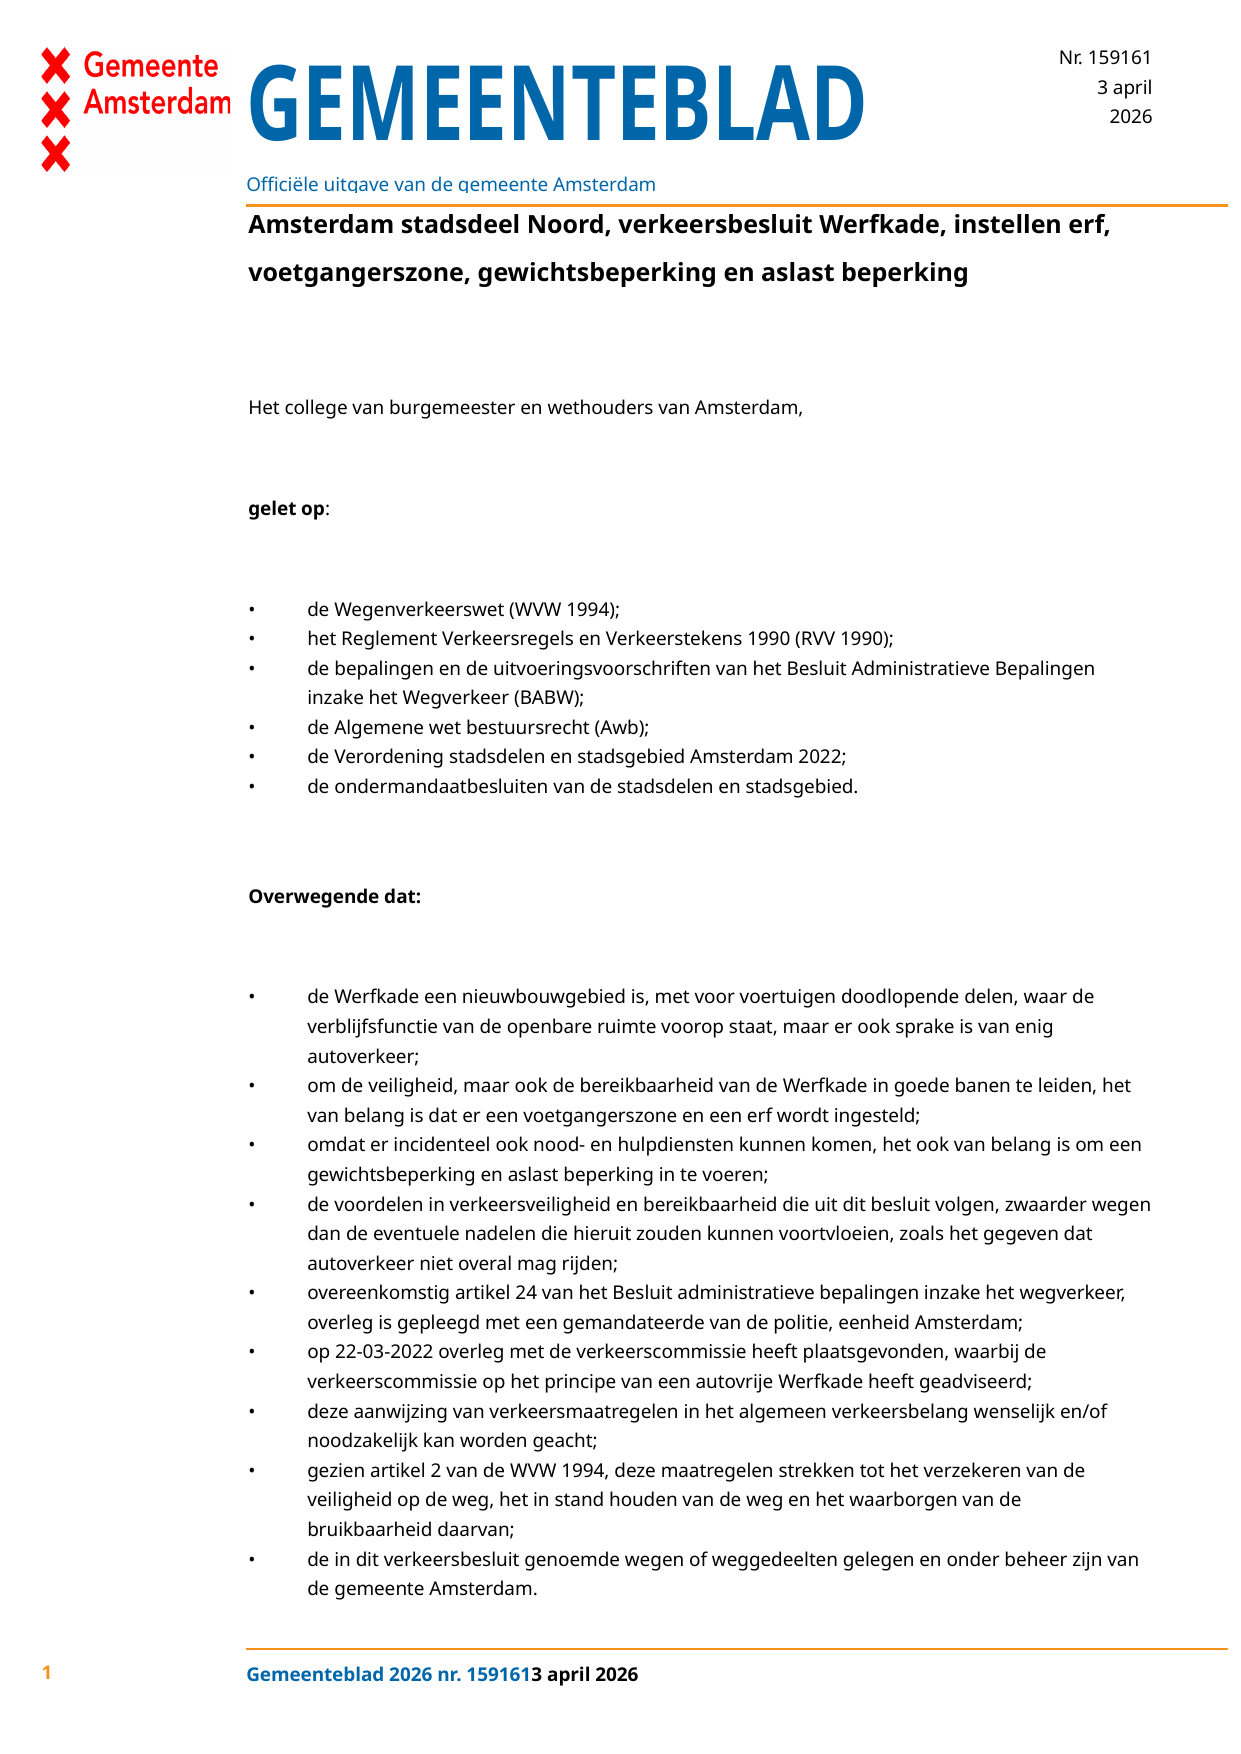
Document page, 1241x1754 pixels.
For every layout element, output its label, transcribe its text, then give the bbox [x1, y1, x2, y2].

list de ondermandaatbesluiten van de stadsdelen en stadsgebied. [248, 773, 1152, 799]
text Het college van burgemeester en wethouders van Amsterdam, [248, 394, 1152, 420]
text Amsterdam stadsdeel Noord, verkeersbesluit Werfkade, instellen erf, voetgangerszone, gewichtsbeperking en aslast beperking [248, 207, 1152, 288]
text gelet op: [248, 495, 1152, 521]
picture [41, 47, 231, 172]
list omdat er incidenteel ook nood- en hulpdiensten kunnen komen, het ook van belang is om een gewichtsbeperking en aslast beperking in te voeren; [248, 1132, 1152, 1187]
list overeenkomstig artikel 24 van het Besluit administratieve bepalingen inzake het wegverkeer, overleg is gepleegd met een gemandateerde van de politie, eenheid Amsterdam; [248, 1279, 1152, 1335]
text Overwegende dat: [248, 883, 1152, 908]
list de in dit verkeersbesluit genoemde wegen of weggedeelten gelegen en onder beheer zijn van de gemeente Amsterdam. [248, 1546, 1152, 1601]
list het Reglement Verkeersregels en Verkeerstekens 1990 (RVV 1990); [248, 625, 1152, 651]
list gezien artikel 2 van de WVW 1994, deze maatregelen strekken tot het verzekeren van de veiligheid op de weg, het in stand houden van de weg en het waarborgen van de bruikbaarheid daarvan; [248, 1457, 1152, 1542]
list de Werfkade een nieuwbouwgebied is, met voor voertuigen doodlopende delen, waar de verblijfsfunctie van de openbare ruimte voorop staat, maar er ook sprake is van enig autoverkeer; [248, 984, 1152, 1068]
list op 22-03-2022 overleg met de verkeerscommissie heeft plaatsgevonden, waarbij de verkeerscommissie op het principe van een autovrije Werfkade heeft geadviseerd; [248, 1339, 1152, 1394]
list de bepalingen en de uitvoeringsvoorschriften van het Besluit Administratieve Bepalingen inzake het Wegverkeer (BABW); [248, 655, 1152, 710]
list de Verordening stadsdelen en stadsgebied Amsterdam 2022; [248, 744, 1152, 769]
list om de veiligheid, maar ook de bereikbaarheid van de Werfkade in goede banen te leiden, het van belang is dat er een voetgangerszone en een erf wordt ingesteld; [248, 1072, 1152, 1128]
list de voordelen in verkeersveiligheid en bereikbaarheid die uit dit besluit volgen, zwaarder wegen dan de eventuele nadelen die hieruit zouden kunnen voortvloeien, zoals het gegeven dat autoverkeer niet overal mag rijden; [248, 1191, 1152, 1276]
list de Algemene wet bestuursrecht (Awb); [248, 714, 1152, 740]
list de Wegenverkeerswet (WVW 1994); [248, 596, 1152, 621]
list deze aanwijzing van verkeersmaatregelen in het algemeen verkeersbelang wenselijk en/of noodzakelijk kan worden geacht; [248, 1398, 1152, 1453]
